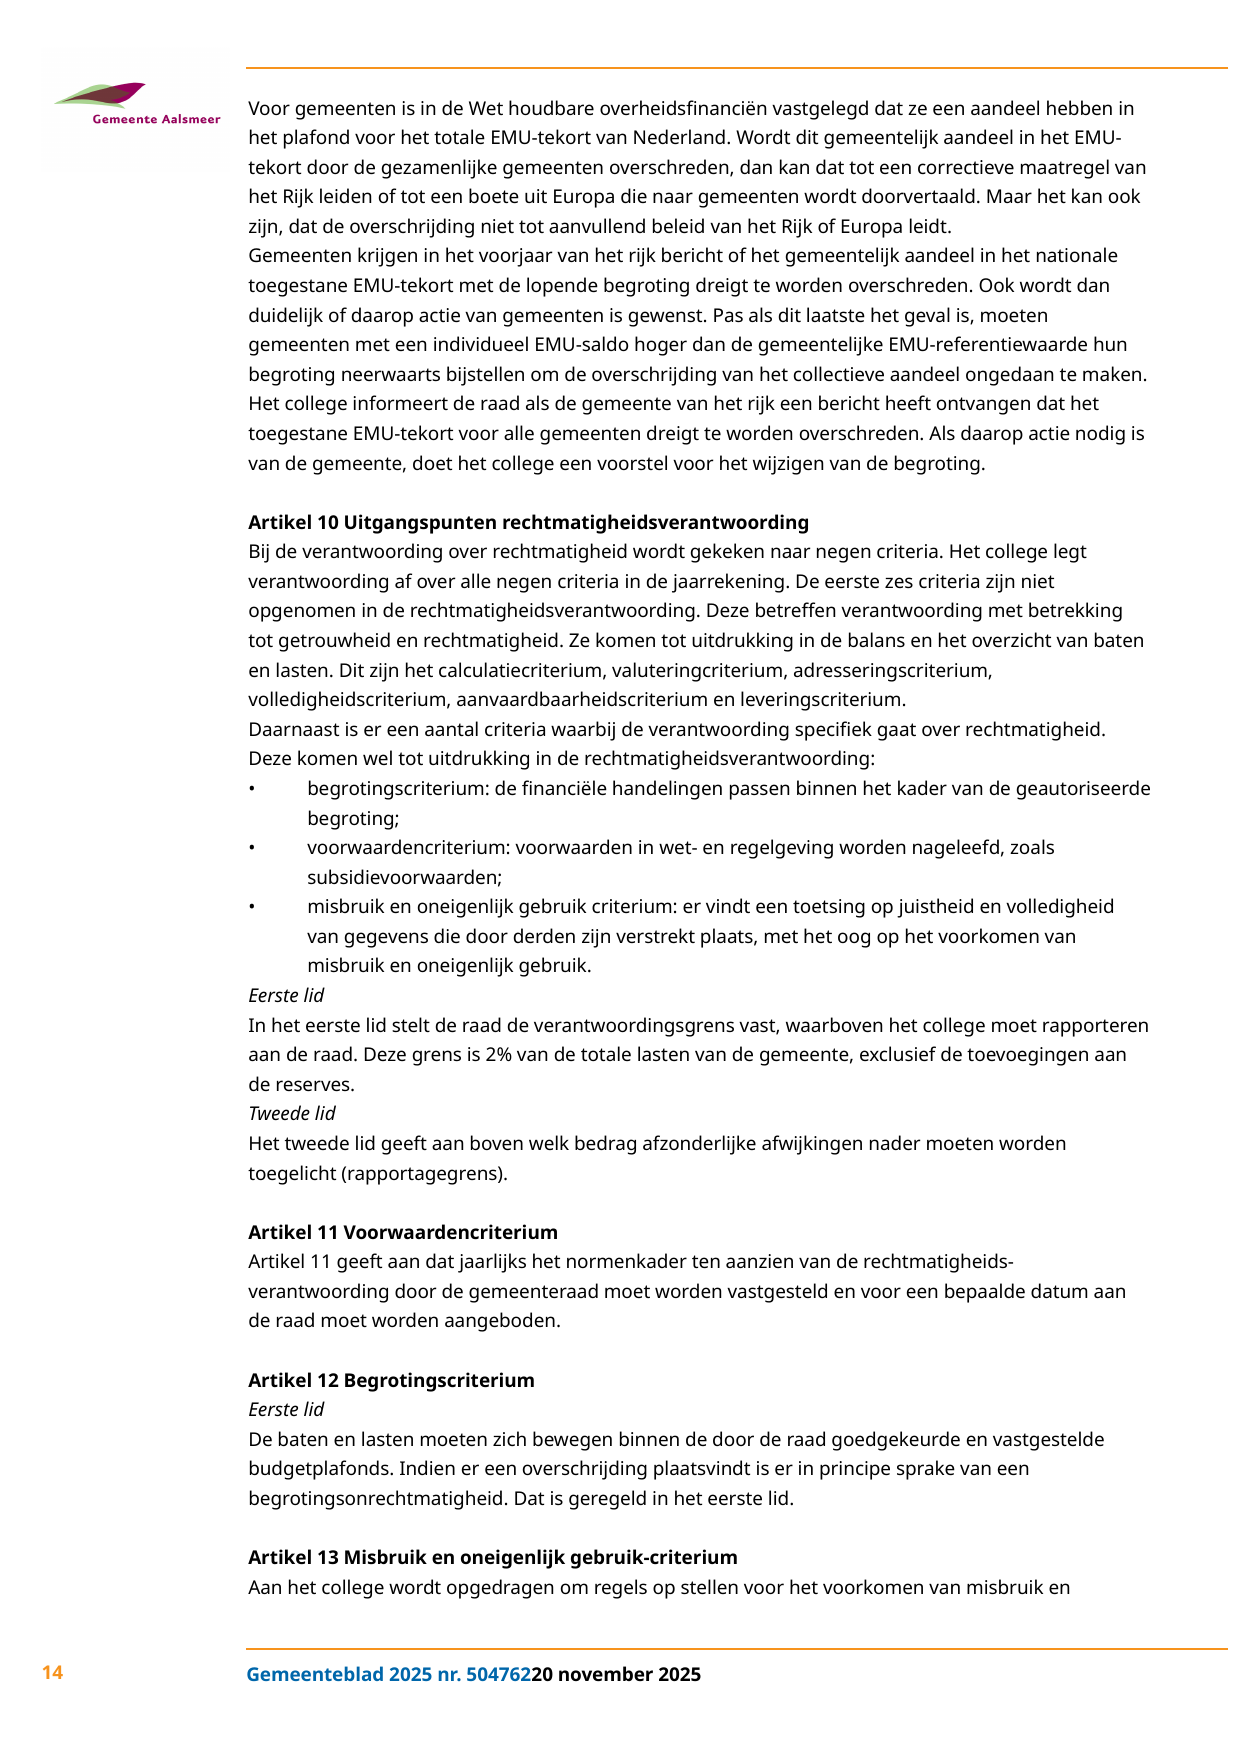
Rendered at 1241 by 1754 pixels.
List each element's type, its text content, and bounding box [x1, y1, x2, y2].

text Gemeenten krijgen in het voorjaar van het rijk bericht of het gemeentelijk aandeel in het nationale toegestane EMU-tekort met de lopende begroting dreigt te worden overschreden. Ook wordt dan duidelijk of daarop actie van gemeenten is gewenst. Pas als dit laatste het geval is, moeten gemeenten met een individueel EMU-saldo hoger dan de gemeentelijke EMU-referentiewaarde hun begroting neerwaarts bijstellen om de overschrijding van het collectieve aandeel ongedaan te maken. [248, 243, 1152, 387]
text Artikel 10 Uitgangspunten rechtmatigheidsverantwoording [248, 509, 1152, 535]
text De baten en lasten moeten zich bewegen binnen de door de raad goedgekeurde en vastgestelde budgetplafonds. Indien er een overschrijding plaatsvindt is er in principe sprake van een begrotingsonrechtmatigheid. Dat is geregeld in het eerste lid. [248, 1426, 1152, 1511]
list voorwaardencriterium: voorwaarden in wet- en regelgeving worden nageleefd, zoals subsidievoorwaarden; [248, 834, 1152, 890]
picture [41, 47, 231, 172]
text Het tweede lid geeft aan boven welk bedrag afzonderlijke afwijkingen nader moeten worden toegelicht (rapportagegrens). [248, 1130, 1152, 1186]
text Het college informeert de raad als de gemeente van het rijk een bericht heeft ontvangen dat het toegestane EMU-tekort voor alle gemeenten dreigt te worden overschreden. Als daarop actie nodig is van de gemeente, doet het college een voorstel voor het wijzigen van de begroting. [248, 391, 1152, 476]
text Eerste lid [248, 982, 1152, 1008]
text Daarnaast is er een aantal criteria waarbij de verantwoording specifiek gaat over rechtmatigheid. Deze komen wel tot uitdrukking in de rechtmatigheidsverantwoording: [248, 716, 1152, 771]
text Tweede lid [248, 1101, 1152, 1126]
text Artikel 11 Voorwaardencriterium [248, 1219, 1152, 1245]
list misbruik en oneigenlijk gebruik criterium: er vindt een toetsing op juistheid en volledigheid van gegevens die door derden zijn verstrekt plaats, met het oog op het voorkomen van misbruik en oneigenlijk gebruik. [248, 893, 1152, 978]
text Voor gemeenten is in de Wet houdbare overheidsfinanciën vastgelegd dat ze een aandeel hebben in het plafond voor het totale EMU-tekort van Nederland. Wordt dit gemeentelijk aandeel in het EMU-tekort door de gezamenlijke gemeenten overschreden, dan kan dat tot een correctieve maatregel van het Rijk leiden of tot een boete uit Europa die naar gemeenten wordt doorvertaald. Maar het kan ook zijn, dat de overschrijding niet tot aanvullend beleid van het Rijk of Europa leidt. [248, 95, 1152, 239]
list begrotingscriterium: de financiële handelingen passen binnen het kader van de geautoriseerde begroting; [248, 775, 1152, 831]
text Bij de verantwoording over rechtmatigheid wordt gekeken naar negen criteria. Het college legt verantwoording af over alle negen criteria in de jaarrekening. De eerste zes criteria zijn niet opgenomen in de rechtmatigheidsverantwoording. Deze betreffen verantwoording met betrekking tot getrouwheid en rechtmatigheid. Ze komen tot uitdrukking in de balans en het overzicht van baten en lasten. Dit zijn het calculatiecriterium, valuteringcriterium, adresseringscriterium, volledigheidscriterium, aanvaardbaarheidscriterium en leveringscriterium. [248, 538, 1152, 712]
text In het eerste lid stelt de raad de verantwoordingsgrens vast, waarboven het college moet rapporteren aan de raad. Deze grens is 2% van de totale lasten van de gemeente, exclusief de toevoegingen aan de reserves. [248, 1012, 1152, 1097]
text Aan het college wordt opgedragen om regels op stellen voor het voorkomen van misbruik en [248, 1574, 1152, 1600]
text Artikel 13 Misbruik en oneigenlijk gebruik-criterium [248, 1544, 1152, 1570]
text Eerste lid [248, 1396, 1152, 1422]
text Artikel 11 geeft aan dat jaarlijks het normenkader ten aanzien van de rechtmatigheids-verantwoording door de gemeenteraad moet worden vastgesteld en voor een bepaalde datum aan de raad moet worden aangeboden. [248, 1248, 1152, 1333]
text Artikel 12 Begrotingscriterium [248, 1367, 1152, 1393]
